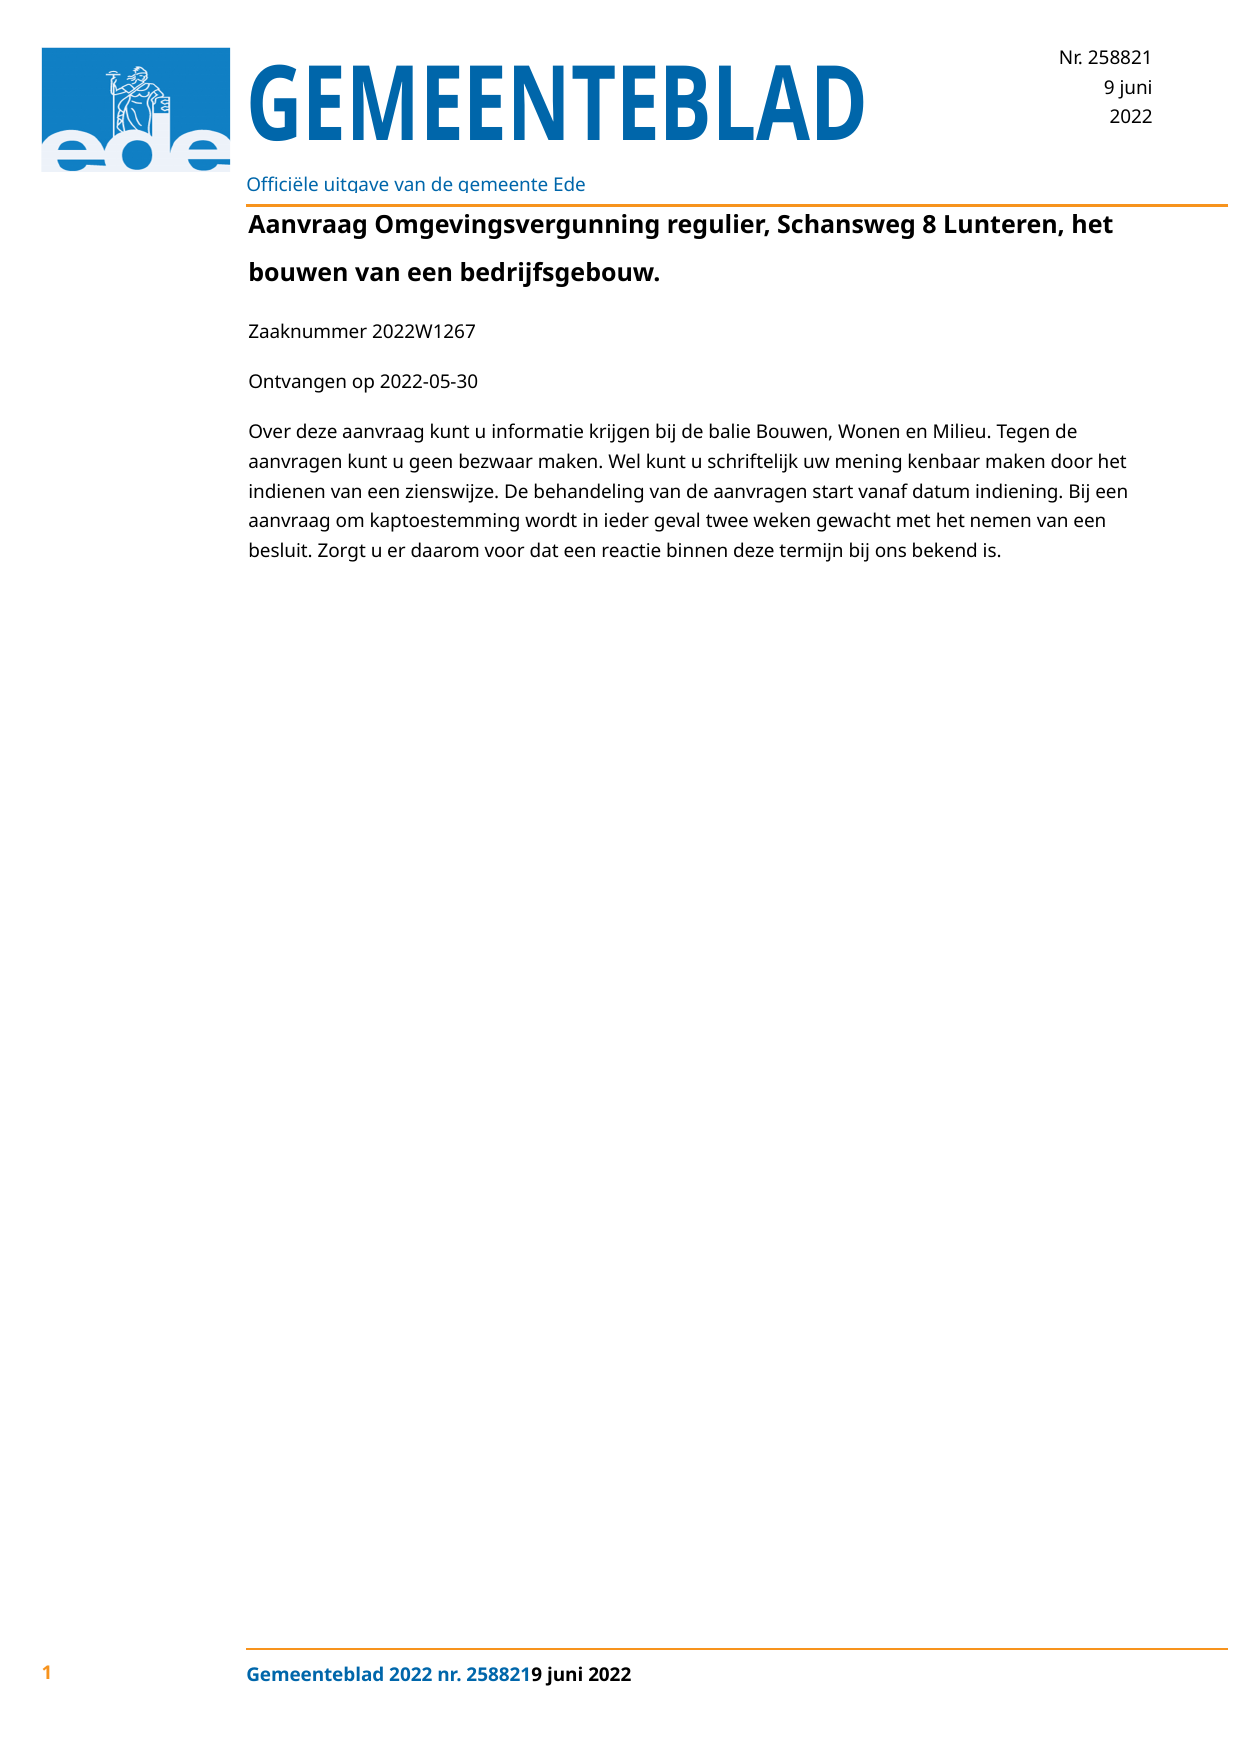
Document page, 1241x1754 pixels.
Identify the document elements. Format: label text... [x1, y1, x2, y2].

text Aanvraag Omgevingsvergunning regulier, Schansweg 8 Lunteren, het bouwen van een bedrijfsgebouw. [248, 207, 1152, 288]
text Ontvangen op 2022-05-30 [248, 368, 1152, 394]
text Over deze aanvraag kunt u informatie krijgen bij de balie Bouwen, Wonen en Milieu. Tegen de aanvragen kunt u geen bezwaar maken. Wel kunt u schriftelijk uw mening kenbaar maken door het indienen van een zienswijze. De behandeling van de aanvragen start vanaf datum indiening. Bij een aanvraag om kaptoestemming wordt in ieder geval twee weken gewacht met het nemen van een besluit. Zorgt u er daarom voor dat een reactie binnen deze termijn bij ons bekend is. [248, 419, 1152, 563]
picture [41, 47, 231, 172]
text Zaaknummer 2022W1267 [248, 318, 1152, 344]
